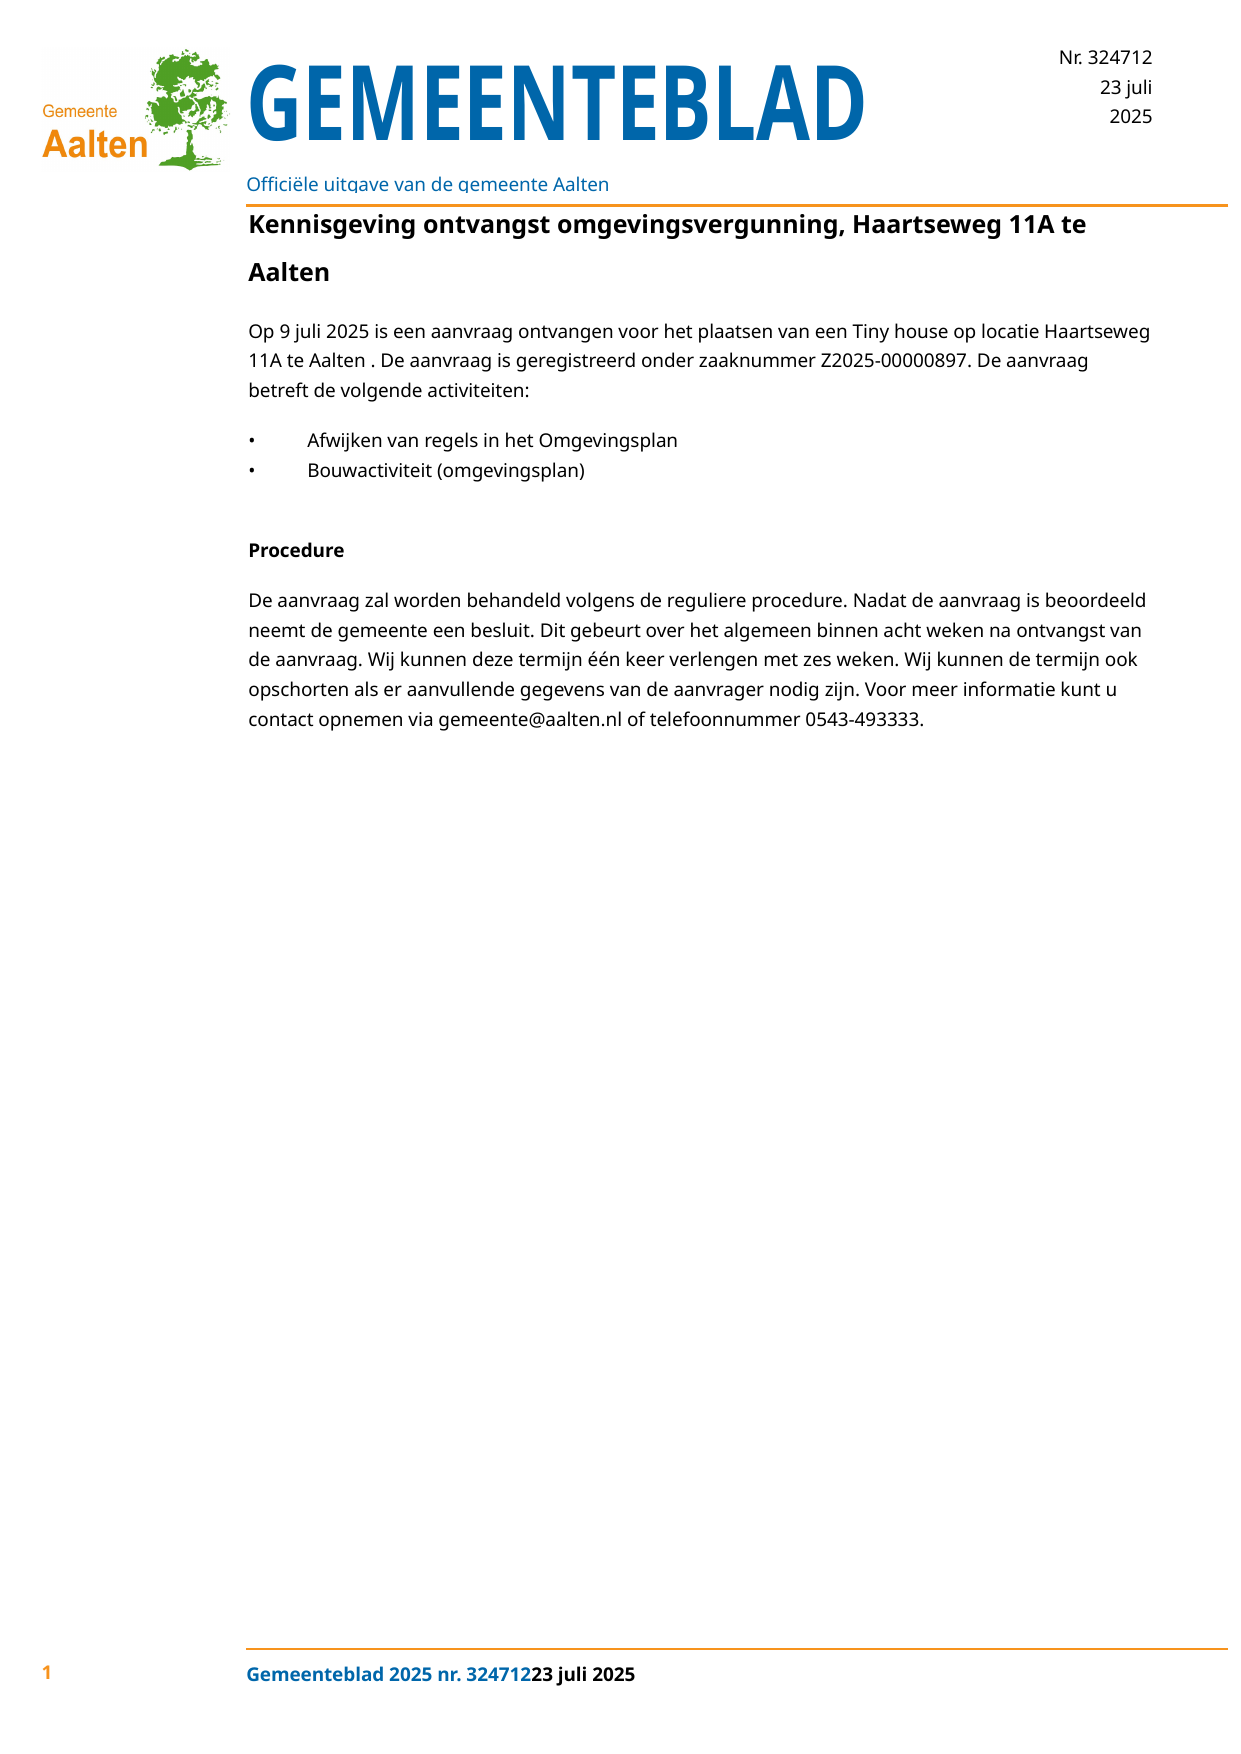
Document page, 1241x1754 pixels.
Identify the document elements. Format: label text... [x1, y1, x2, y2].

text De aanvraag zal worden behandeld volgens de reguliere procedure. Nadat de aanvraag is beoordeeld neemt de gemeente een besluit. Dit gebeurt over het algemeen binnen acht weken na ontvangst van de aanvraag. Wij kunnen deze termijn één keer verlengen met zes weken. Wij kunnen de termijn ook opschorten als er aanvullende gegevens van de aanvrager nodig zijn. Voor meer informatie kunt u contact opnemen via gemeente@aalten.nl of telefoonnummer 0543-493333. [248, 587, 1152, 732]
list Afwijken van regels in het Omgevingsplan [248, 427, 1152, 453]
text Procedure [248, 537, 1152, 563]
text Kennisgeving ontvangst omgevingsvergunning, Haartseweg 11A te Aalten [248, 207, 1152, 288]
picture [41, 47, 231, 172]
text Op 9 juli 2025 is een aanvraag ontvangen voor het plaatsen van een Tiny house op locatie Haartseweg 11A te Aalten . De aanvraag is geregistreerd onder zaaknummer Z2025-00000897. De aanvraag betreft de volgende activiteiten: [248, 318, 1152, 403]
list Bouwactiviteit (omgevingsplan) [248, 457, 1152, 483]
